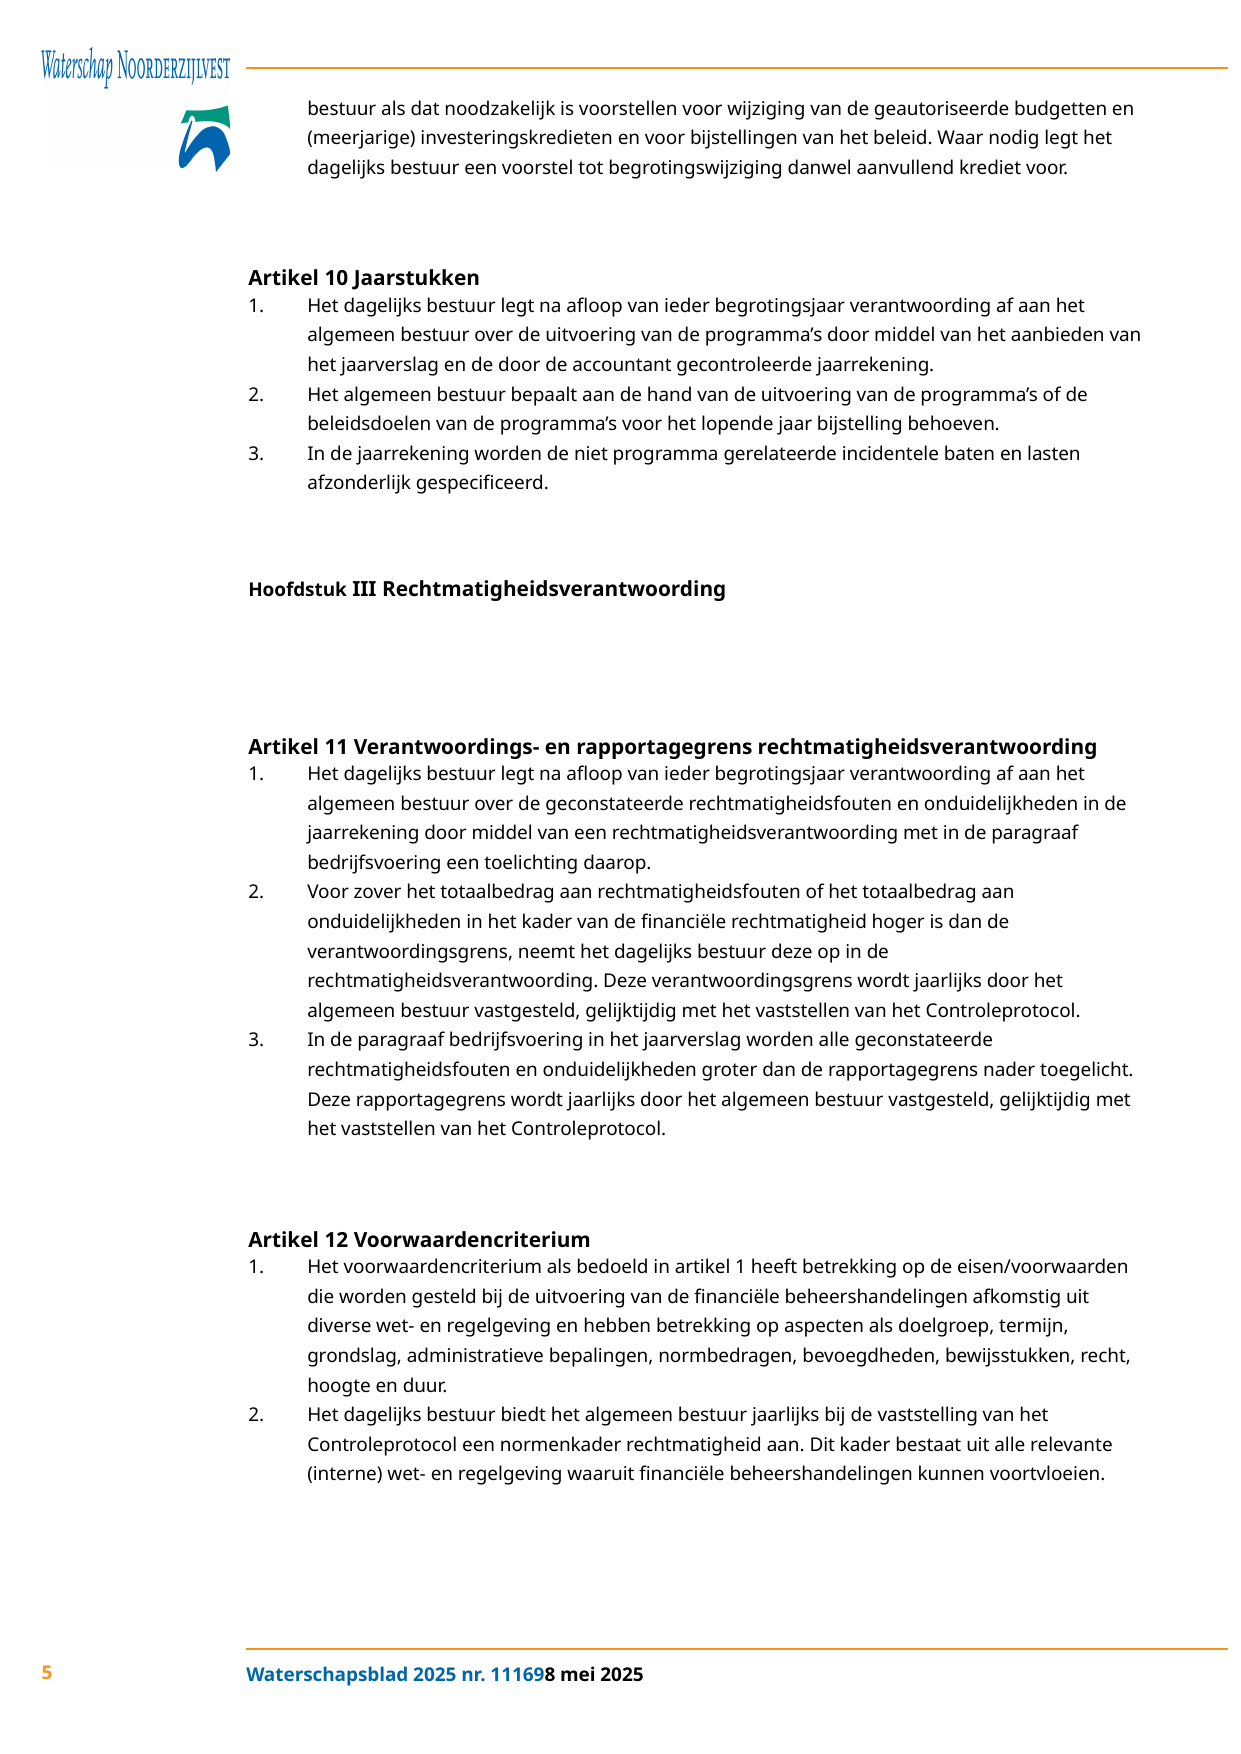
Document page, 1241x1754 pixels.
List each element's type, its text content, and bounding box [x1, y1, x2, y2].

text Artikel 10 Jaarstukken [248, 263, 1152, 292]
text Hoofdstuk III Rechtmatigheidsverantwoording [248, 574, 1152, 603]
picture [41, 47, 231, 172]
list Het dagelijks bestuur biedt het algemeen bestuur jaarlijks bij de vaststelling van het Controleprotocol een normenkader rechtmatigheid aan. Dit kader bestaat uit alle relevante (interne) wet- en regelgeving waaruit financiële beheershandelingen kunnen voortvloeien. [248, 1401, 1152, 1486]
list bestuur als dat noodzakelijk is voorstellen voor wijziging van de geautoriseerde budgetten en (meerjarige) investeringskredieten en voor bijstellingen van het beleid. Waar nodig legt het dagelijks bestuur een voorstel tot begrotingswijziging danwel aanvullend krediet voor. [248, 95, 1152, 180]
text Artikel 12 Voorwaardencriterium [248, 1225, 1152, 1253]
list Het dagelijks bestuur legt na afloop van ieder begrotingsjaar verantwoording af aan het algemeen bestuur over de uitvoering van de programma’s door middel van het aanbieden van het jaarverslag en de door de accountant gecontroleerde jaarrekening. [248, 292, 1152, 377]
list In de paragraaf bedrijfsvoering in het jaarverslag worden alle geconstateerde rechtmatigheidsfouten en onduidelijkheden groter dan de rapportagegrens nader toegelicht. Deze rapportagegrens wordt jaarlijks door het algemeen bestuur vastgesteld, gelijktijdig met het vaststellen van het Controleprotocol. [248, 1027, 1152, 1141]
text Artikel 11 Verantwoordings- en rapportagegrens rechtmatigheidsverantwoording [248, 732, 1152, 760]
list Het voorwaardencriterium als bedoeld in artikel 1 heeft betrekking op de eisen/voorwaarden die worden gesteld bij de uitvoering van de financiële beheershandelingen afkomstig uit diverse wet- en regelgeving en hebben betrekking op aspecten als doelgroep, termijn, grondslag, administratieve bepalingen, normbedragen, bevoegdheden, bewijsstukken, recht, hoogte en duur. [248, 1253, 1152, 1397]
list Voor zover het totaalbedrag aan rechtmatigheidsfouten of het totaalbedrag aan onduidelijkheden in het kader van de financiële rechtmatigheid hoger is dan de verantwoordingsgrens, neemt het dagelijks bestuur deze op in de rechtmatigheidsverantwoording. Deze verantwoordingsgrens wordt jaarlijks door het algemeen bestuur vastgesteld, gelijktijdig met het vaststellen van het Controleprotocol. [248, 879, 1152, 1023]
list In de jaarrekening worden de niet programma gerelateerde incidentele baten en lasten afzonderlijk gespecificeerd. [248, 440, 1152, 495]
list Het dagelijks bestuur legt na afloop van ieder begrotingsjaar verantwoording af aan het algemeen bestuur over de geconstateerde rechtmatigheidsfouten en onduidelijkheden in de jaarrekening door middel van een rechtmatigheidsverantwoording met in de paragraaf bedrijfsvoering een toelichting daarop. [248, 760, 1152, 875]
list Het algemeen bestuur bepaalt aan de hand van de uitvoering van de programma’s of de beleidsdoelen van de programma’s voor het lopende jaar bijstelling behoeven. [248, 381, 1152, 436]
